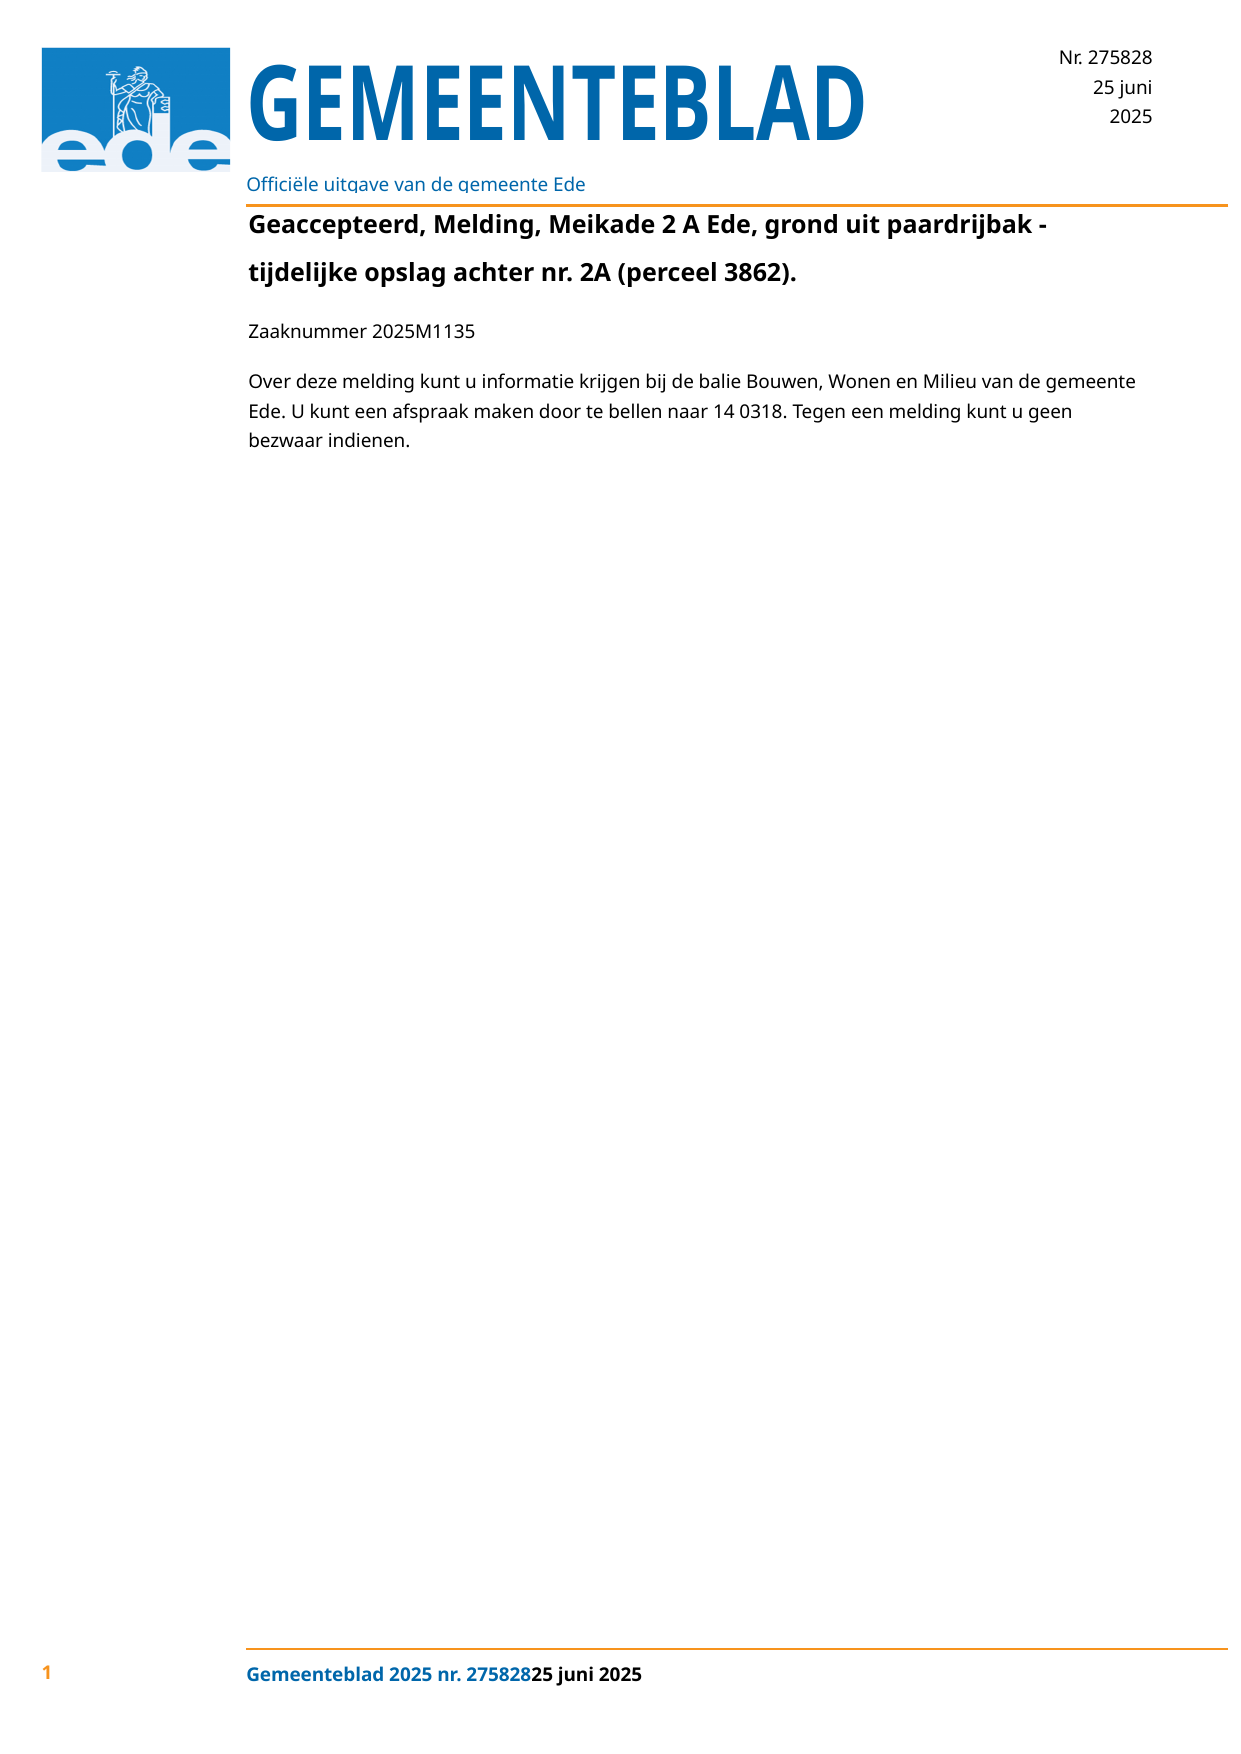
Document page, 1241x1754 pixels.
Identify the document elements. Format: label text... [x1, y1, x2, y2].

text Zaaknummer 2025M1135 [248, 318, 1152, 344]
picture [41, 47, 231, 172]
text Over deze melding kunt u informatie krijgen bij de balie Bouwen, Wonen en Milieu van de gemeente Ede. U kunt een afspraak maken door te bellen naar 14 0318. Tegen een melding kunt u geen bezwaar indienen. [248, 368, 1152, 453]
text Geaccepteerd, Melding, Meikade 2 A Ede, grond uit paardrijbak - tijdelijke opslag achter nr. 2A (perceel 3862). [248, 207, 1152, 288]
